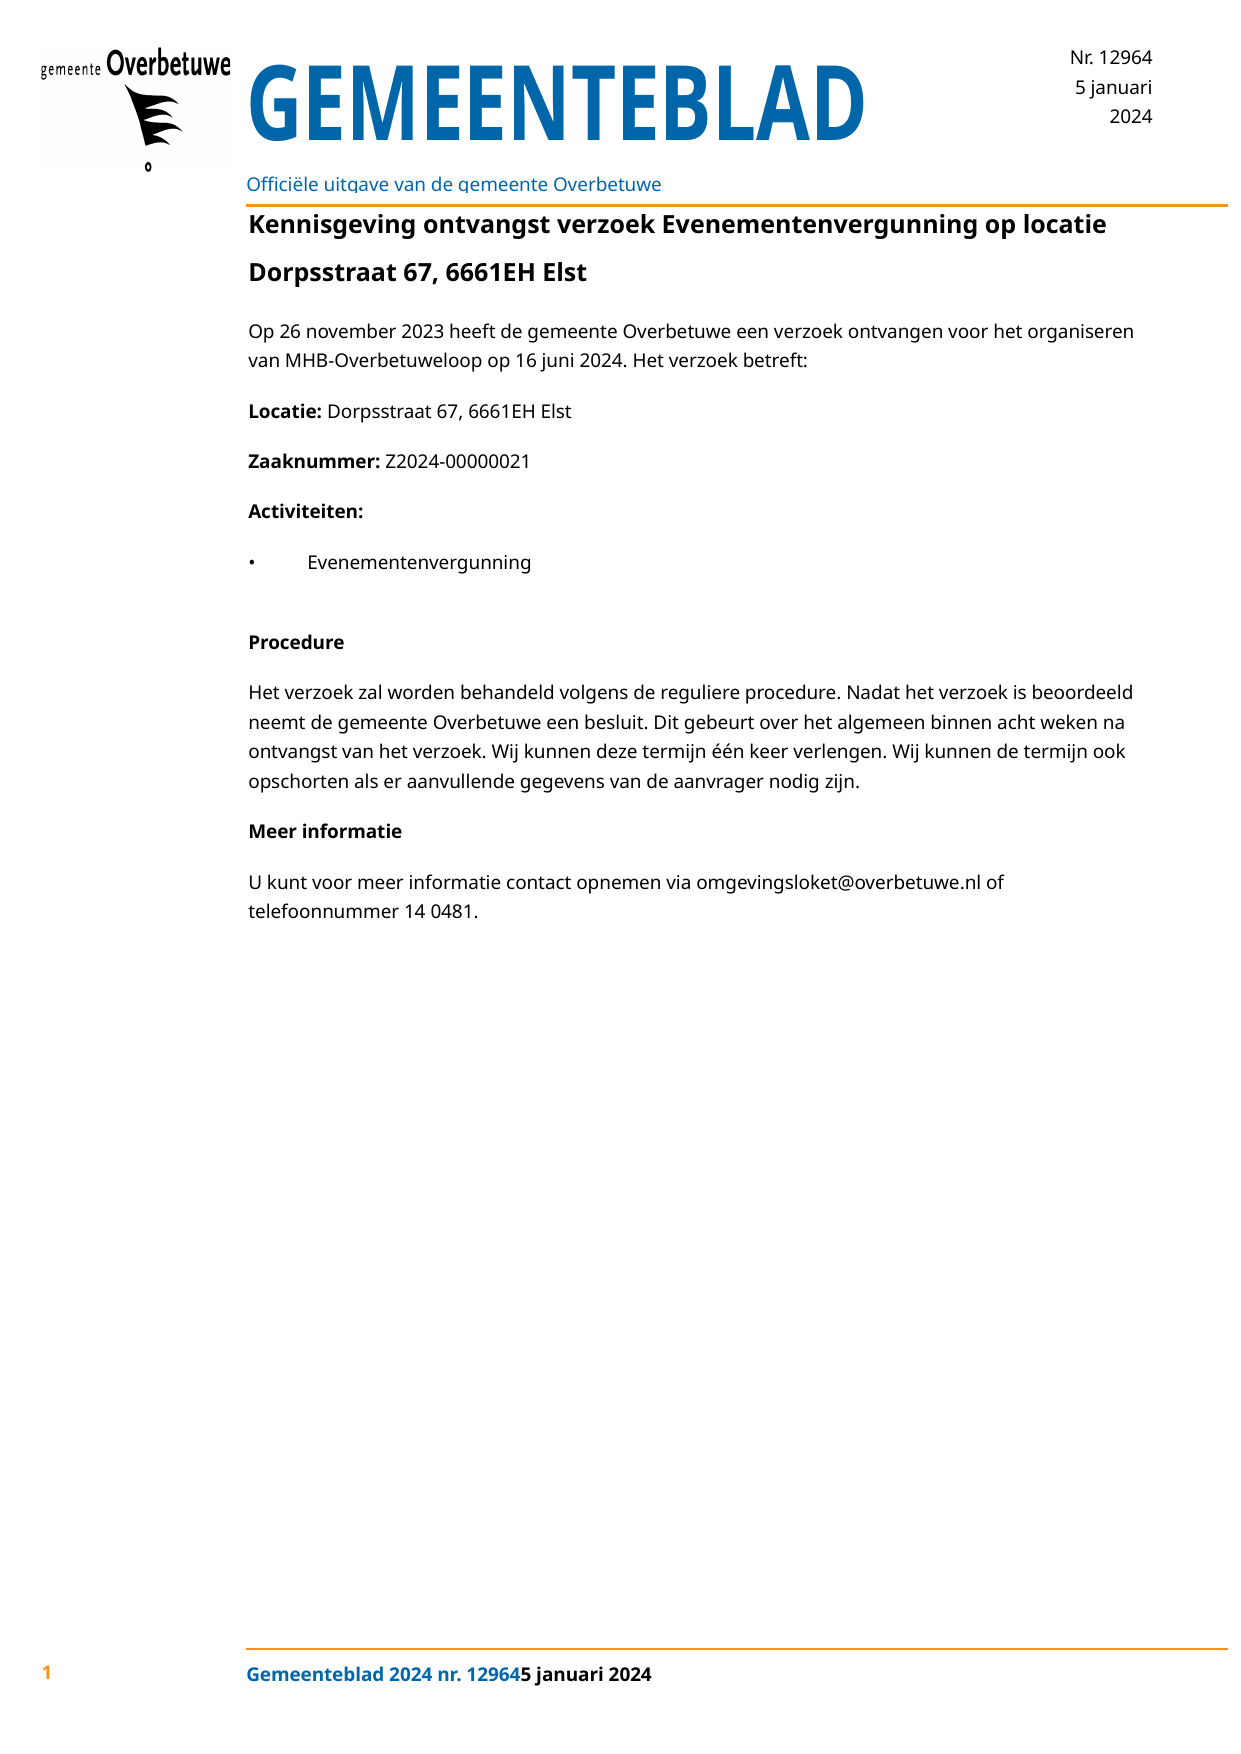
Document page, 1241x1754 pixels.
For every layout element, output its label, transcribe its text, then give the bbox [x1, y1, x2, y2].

picture [41, 47, 231, 172]
text Activiteiten: [248, 499, 1152, 524]
text Locatie: Dorpsstraat 67, 6661EH Elst [248, 398, 1152, 424]
list Evenementenvergunning [248, 549, 1152, 575]
text Procedure [248, 629, 1152, 655]
text Meer informatie [248, 819, 1152, 844]
text Op 26 november 2023 heeft de gemeente Overbetuwe een verzoek ontvangen voor het organiseren van MHB-Overbetuweloop op 16 juni 2024. Het verzoek betreft: [248, 318, 1152, 373]
text Kennisgeving ontvangst verzoek Evenementenvergunning op locatie Dorpsstraat 67, 6661EH Elst [248, 207, 1152, 288]
text Het verzoek zal worden behandeld volgens de reguliere procedure. Nadat het verzoek is beoordeeld neemt de gemeente Overbetuwe een besluit. Dit gebeurt over het algemeen binnen acht weken na ontvangst van het verzoek. Wij kunnen deze termijn één keer verlengen. Wij kunnen de termijn ook opschorten als er aanvullende gegevens van de aanvrager nodig zijn. [248, 679, 1152, 794]
text U kunt voor meer informatie contact opnemen via omgevingsloket@overbetuwe.nl of telefoonnummer 14 0481. [248, 869, 1152, 924]
text Zaaknummer: Z2024-00000021 [248, 448, 1152, 474]
